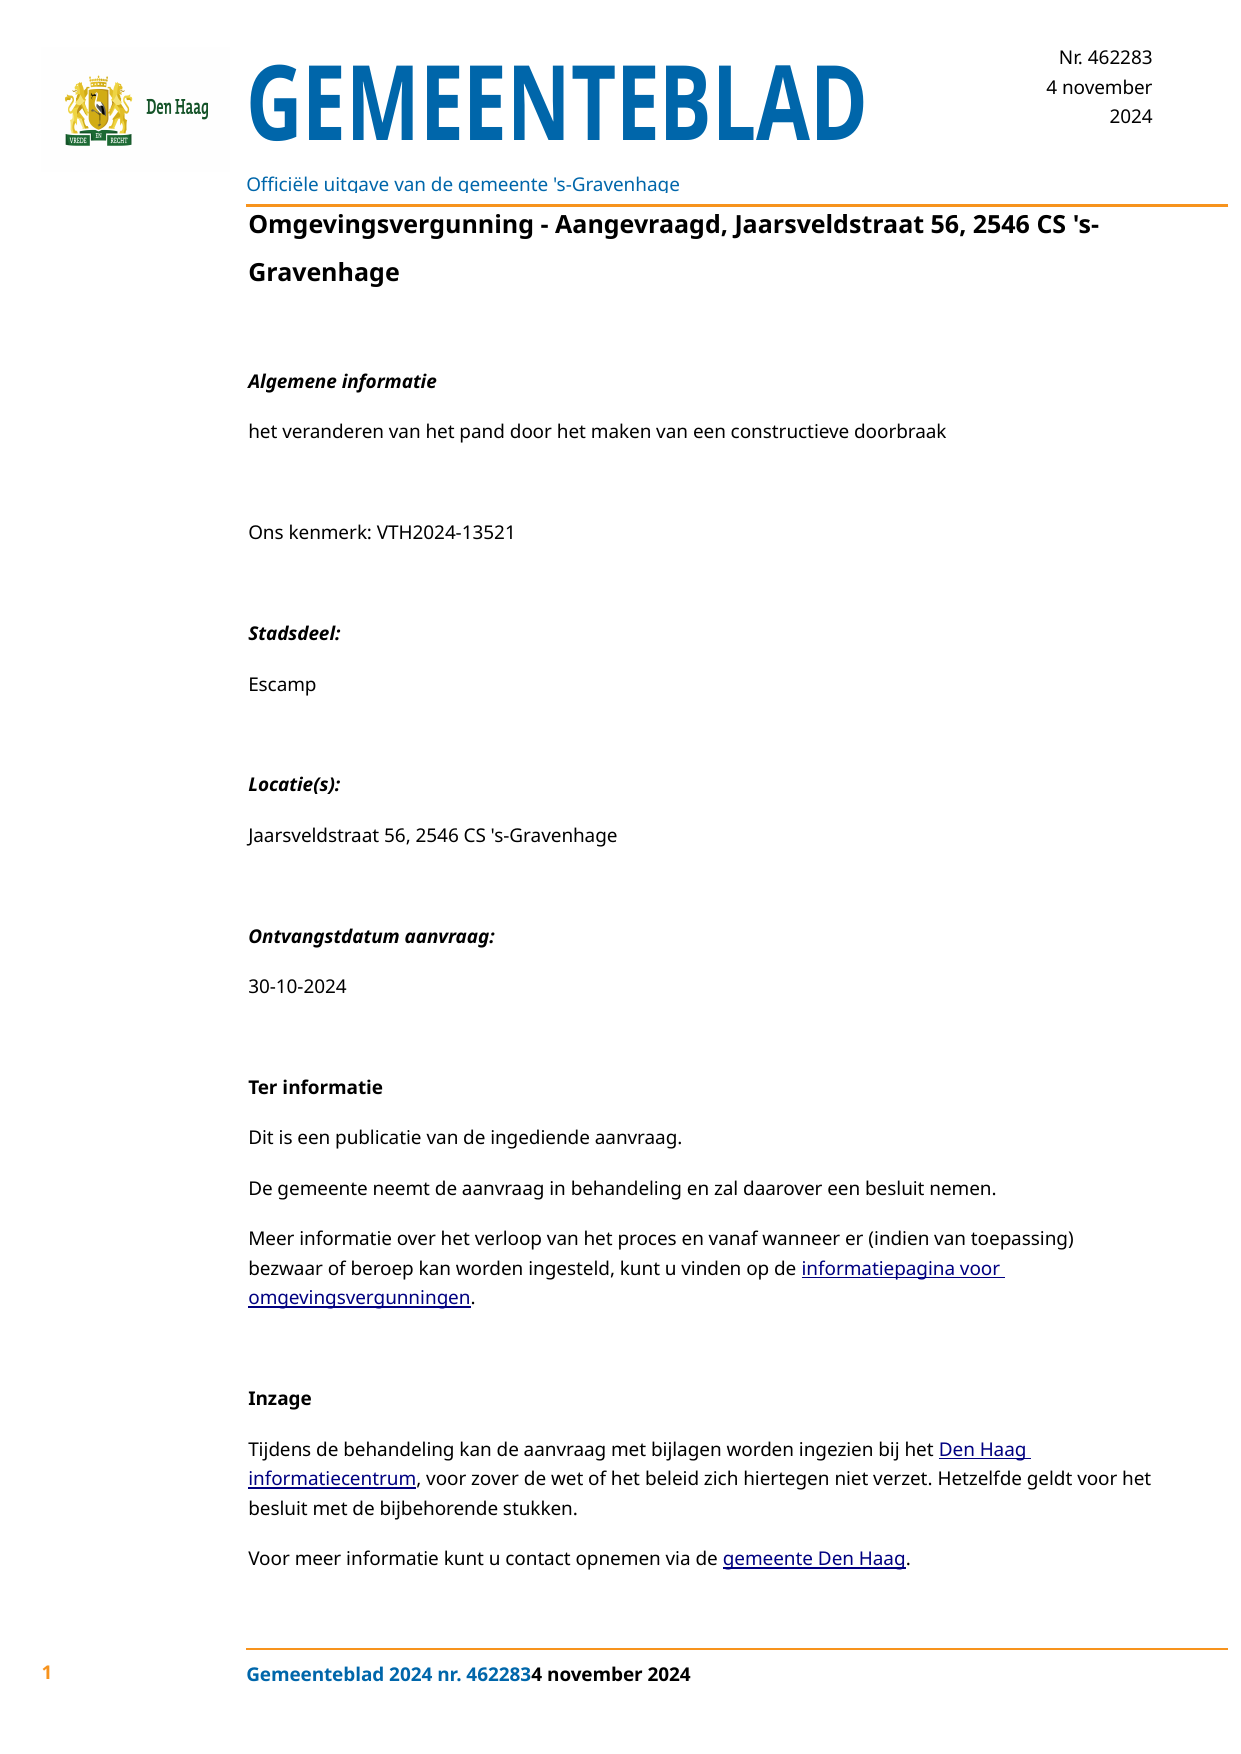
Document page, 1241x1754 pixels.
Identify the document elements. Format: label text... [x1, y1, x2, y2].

text Tijdens de behandeling kan de aanvraag met bijlagen worden ingezien bij het Den Haag informatiecentrum, voor zover de wet of het beleid zich hiertegen niet verzet. Hetzelfde geldt voor het besluit met de bijbehorende stukken. [248, 1436, 1152, 1521]
text Meer informatie over het verloop van het proces en vanaf wanneer er (indien van toepassing) bezwaar of beroep kan worden ingesteld, kunt u vinden op de informatiepagina voor omgevingsvergunningen. [248, 1225, 1152, 1310]
text Locatie(s): [248, 772, 1152, 797]
text het veranderen van het pand door het maken van een constructieve doorbraak [248, 419, 1152, 444]
picture [41, 47, 231, 172]
text Voor meer informatie kunt u contact opnemen via de gemeente Den Haag. [248, 1545, 1152, 1571]
text Ons kenmerk: VTH2024-13521 [248, 519, 1152, 545]
text Escamp [248, 671, 1152, 697]
text Jaarsveldstraat 56, 2546 CS 's-Gravenhage [248, 822, 1152, 848]
text Inzage [248, 1385, 1152, 1411]
text Ter informatie [248, 1074, 1152, 1100]
text Dit is een publicatie van de ingediende aanvraag. [248, 1124, 1152, 1150]
text Omgevingsvergunning - Aangevraagd, Jaarsveldstraat 56, 2546 CS 's-Gravenhage [248, 207, 1152, 288]
text Algemene informatie [248, 368, 1152, 394]
text Ontvangstdatum aanvraag: [248, 923, 1152, 949]
text 30-10-2024 [248, 973, 1152, 999]
text Stadsdeel: [248, 620, 1152, 646]
text De gemeente neemt de aanvraag in behandeling en zal daarover een besluit nemen. [248, 1175, 1152, 1201]
